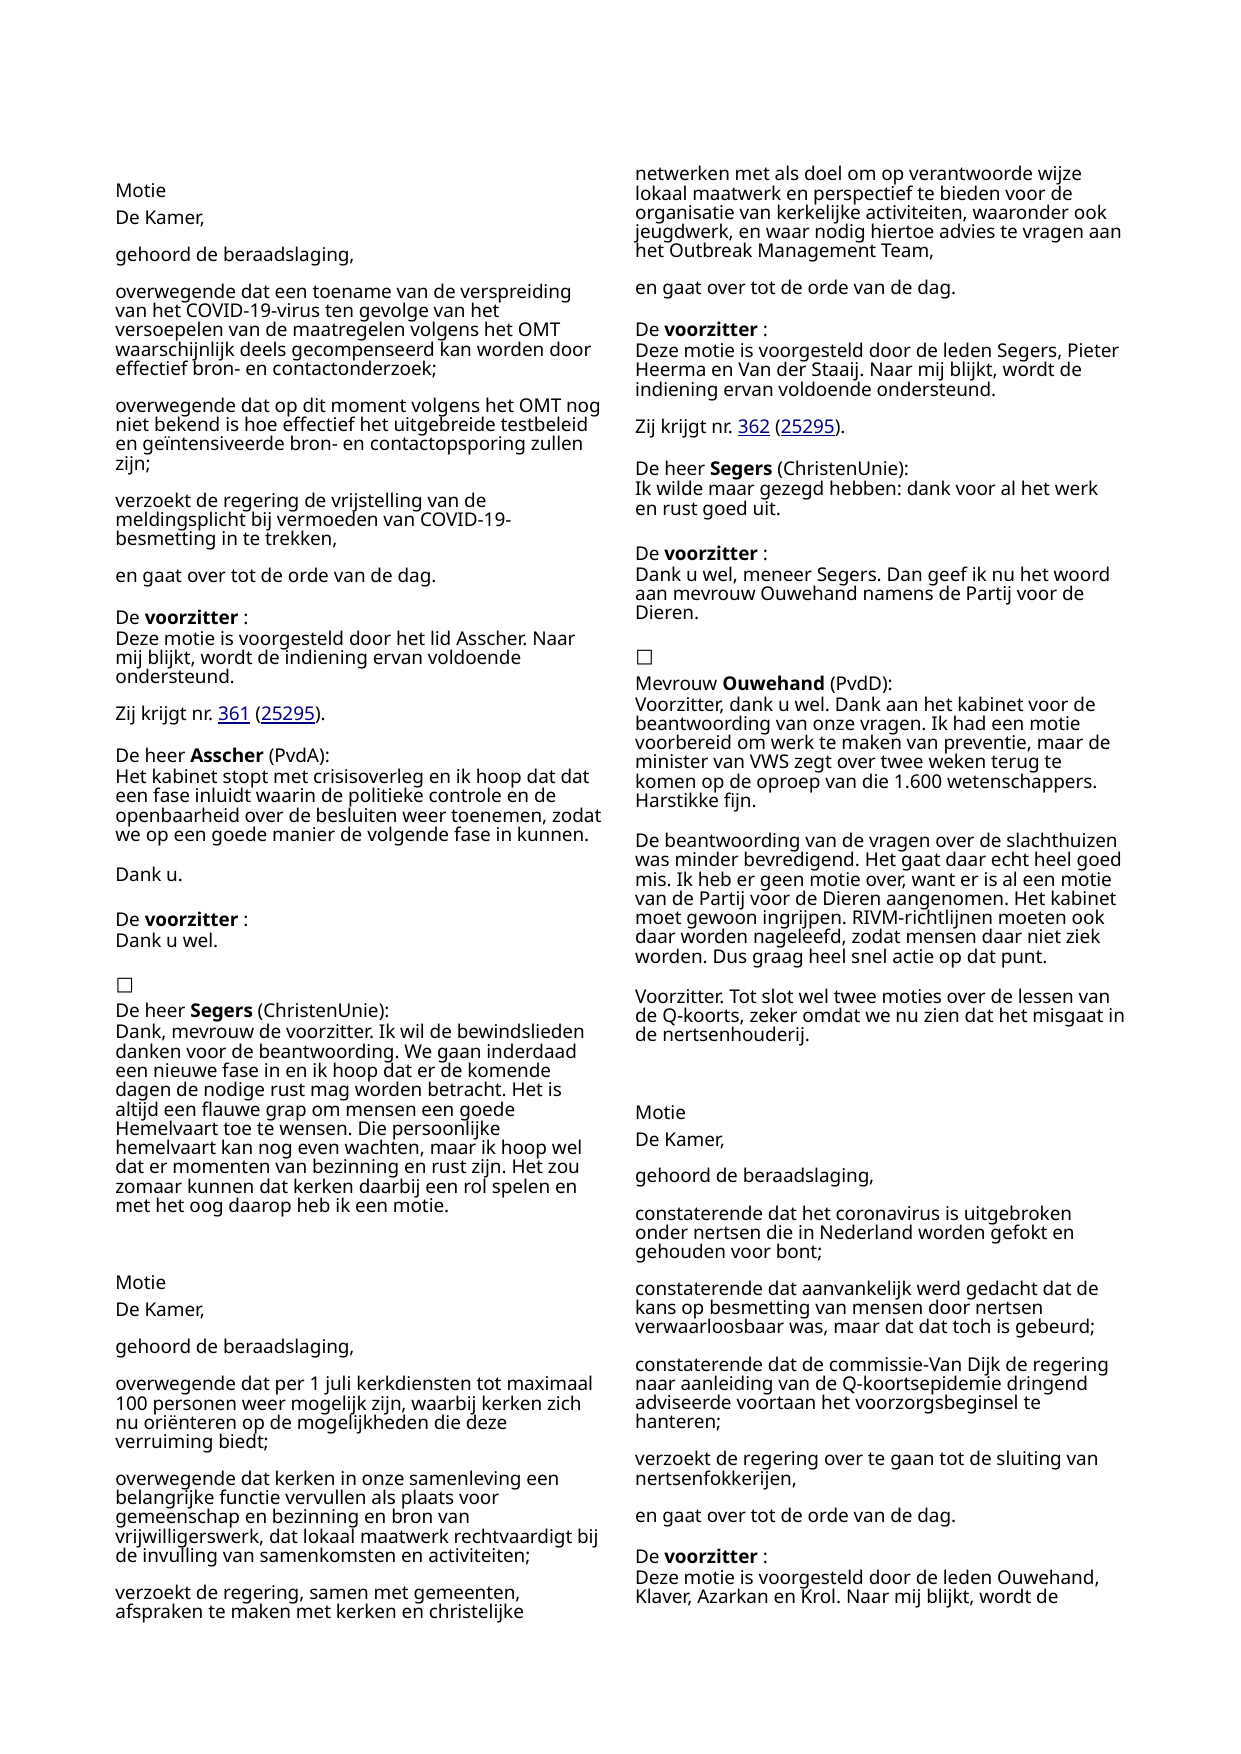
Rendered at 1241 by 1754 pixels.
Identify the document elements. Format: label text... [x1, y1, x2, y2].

text De voorzitter : [635, 1543, 1125, 1569]
text en gaat over tot de orde van de dag. [115, 567, 605, 586]
text De Kamer, [115, 1301, 605, 1321]
text Voorzitter, dank u wel. Dank aan het kabinet voor de beantwoording van onze vragen. Ik had een motie voorbereid om werk te maken van preventie, maar de minister van VWS zegt over twee weken terug te komen op de oproep van die 1.600 wetenschappers. Harstikke fijn. [635, 696, 1125, 811]
text De voorzitter : [115, 604, 605, 630]
text overwegende dat op dit moment volgens het OMT nog niet bekend is hoe effectief het uitgebreide testbeleid en geïntensiveerde bron- en contactopsporing zullen zijn; [115, 397, 605, 474]
text De heer Segers (ChristenUnie): [635, 455, 1125, 480]
text Zij krijgt nr. 361 (25295). [115, 705, 605, 725]
text Voorzitter. Tot slot wel twee moties over de lessen van de Q-koorts, zeker omdat we nu zien dat het misgaat in de nertsenhouderij. [635, 988, 1125, 1045]
text Deze motie is voorgesteld door het lid Asscher. Naar mij blijkt, wordt de indiening ervan voldoende ondersteund. [115, 630, 605, 688]
text Motie [115, 177, 605, 203]
text Dank u wel, meneer Segers. Dan geef ik nu het woord aan mevrouw Ouwehand namens de Partij voor de Dieren. [635, 566, 1125, 623]
text ⬜ [635, 644, 1125, 670]
text Het kabinet stopt met crisisoverleg en ik hoop dat dat een fase inluidt waarin de politieke controle en de openbaarheid over de besluiten weer toenemen, zodat we op een goede manier de volgende fase in kunnen. [115, 768, 605, 845]
text constaterende dat de commissie-Van Dijk de regering naar aanleiding van de Q-koortsepidemie dringend adviseerde voortaan het voorzorgsbeginsel te hanteren; [635, 1356, 1125, 1433]
text Ik wilde maar gezegd hebben: dank voor al het werk en rust goed uit. [635, 480, 1125, 519]
text gehoord de beraadslaging, [115, 1338, 605, 1357]
text De heer Segers (ChristenUnie): [115, 998, 605, 1023]
text De heer Asscher (PvdA): [115, 742, 605, 768]
text constaterende dat aanvankelijk werd gedacht dat de kans op besmetting van mensen door nertsen verwaarloosbaar was, maar dat dat toch is gebeurd; [635, 1280, 1125, 1338]
text Deze motie is voorgesteld door de leden Ouwehand, Klaver, Azarkan en Krol. Naar mij blijkt, wordt de [635, 1569, 1125, 1608]
text overwegende dat een toename van de verspreiding van het COVID-19-virus ten gevolge van het versoepelen van de maatregelen volgens het OMT waarschijnlijk deels gecompenseerd kan worden door effectief bron- en contactonderzoek; [115, 283, 605, 379]
text De voorzitter : [115, 906, 605, 932]
text Mevrouw Ouwehand (PvdD): [635, 670, 1125, 696]
text De voorzitter : [635, 540, 1125, 566]
text Dank, mevrouw de voorzitter. Ik wil de bewindslieden danken voor de beantwoording. We gaan inderdaad een nieuwe fase in en ik hoop dat er de komende dagen de nodige rust mag worden betracht. Het is altijd een flauwe grap om mensen een goede Hemelvaart toe te wensen. Die persoonlijke hemelvaart kan nog even wachten, maar ik hoop wel dat er momenten van bezinning en rust zijn. Het zou zomaar kunnen dat kerken daarbij een rol spelen en met het oog daarop heb ik een motie. [115, 1023, 605, 1216]
text overwegende dat kerken in onze samenleving een belangrijke functie vervullen als plaats voor gemeenschap en bezinning en bron van vrijwilligerswerk, dat lokaal maatwerk rechtvaardigt bij de invulling van samenkomsten en activiteiten; [115, 1470, 605, 1566]
text Dank u. [115, 866, 605, 885]
text en gaat over tot de orde van de dag. [635, 1507, 1125, 1526]
text Motie [635, 1099, 1125, 1124]
text verzoekt de regering over te gaan tot de sluiting van nertsenfokkerijen, [635, 1450, 1125, 1489]
text Dank u wel. [115, 932, 605, 951]
text Zij krijgt nr. 362 (25295). [635, 418, 1125, 437]
text gehoord de beraadslaging, [635, 1167, 1125, 1187]
text overwegende dat per 1 juli kerkdiensten tot maximaal 100 personen weer mogelijk zijn, waarbij kerken zich nu oriënteren op de mogelijkheden die deze verruiming biedt; [115, 1375, 605, 1452]
text gehoord de beraadslaging, [115, 246, 605, 265]
text De voorzitter : [635, 316, 1125, 342]
text Motie [115, 1269, 605, 1295]
text verzoekt de regering de vrijstelling van de meldingsplicht bij vermoeden van COVID-19-besmetting in te trekken, [115, 492, 605, 549]
text en gaat over tot de orde van de dag. [635, 279, 1125, 299]
text Deze motie is voorgesteld door de leden Segers, Pieter Heerma en Van der Staaij. Naar mij blijkt, wordt de indiening ervan voldoende ondersteund. [635, 342, 1125, 400]
text verzoekt de regering, samen met gemeenten, afspraken te maken met kerken en christelijke [115, 1584, 605, 1623]
text De beantwoording van de vragen over de slachthuizen was minder bevredigend. Het gaat daar echt heel goed mis. Ik heb er geen motie over, want er is al een motie van de Partij voor de Dieren aangenomen. Het kabinet moet gewoon ingrijpen. RIVM-richtlijnen moeten ook daar worden nageleefd, zodat mensen daar niet ziek worden. Dus graag heel snel actie op dat punt. [635, 832, 1125, 967]
text De Kamer, [115, 209, 605, 228]
text constaterende dat het coronavirus is uitgebroken onder nertsen die in Nederland worden gefokt en gehouden voor bont; [635, 1204, 1125, 1262]
text ⬜ [115, 972, 605, 998]
text De Kamer, [635, 1131, 1125, 1150]
text netwerken met als doel om op verantwoorde wijze lokaal maatwerk en perspectief te bieden voor de organisatie van kerkelijke activiteiten, waaronder ook jeugdwerk, en waar nodig hiertoe advies te vragen aan het Outbreak Management Team, [635, 165, 1125, 262]
